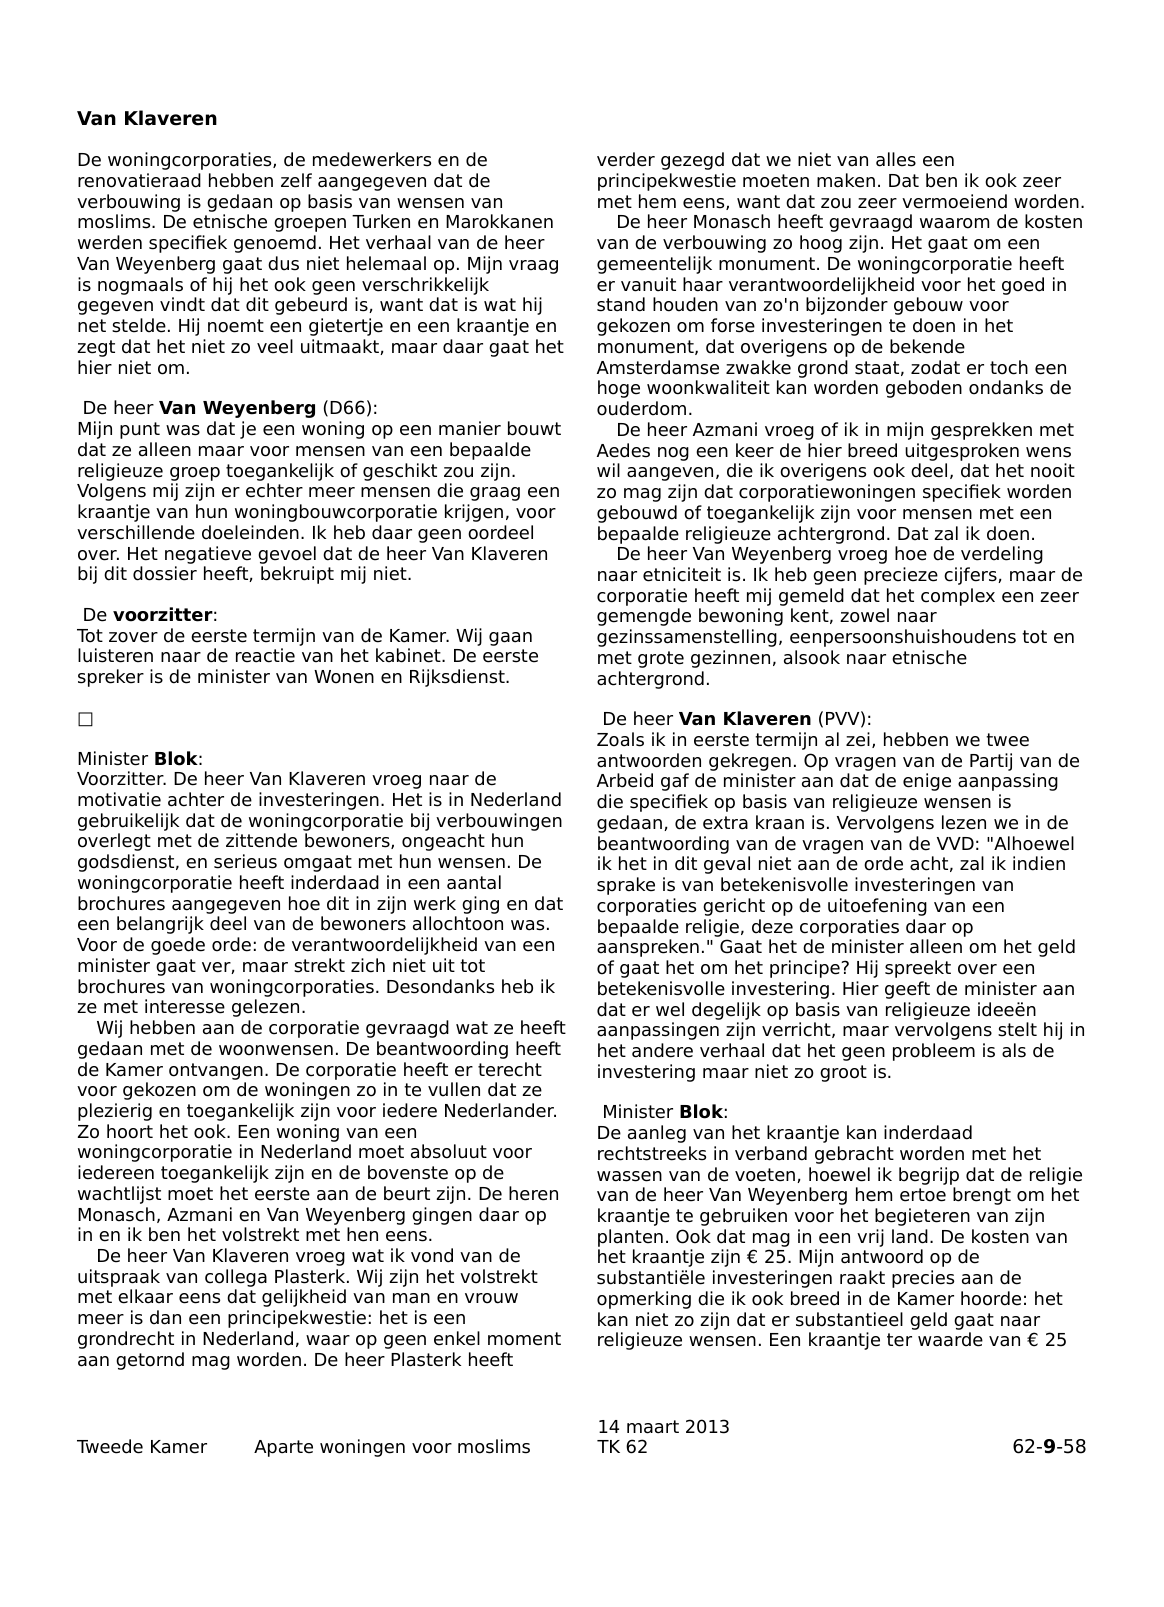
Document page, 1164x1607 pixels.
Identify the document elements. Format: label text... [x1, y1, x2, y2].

text Zoals ik in eerste termijn al zei, hebben we twee antwoorden gekregen. Op vragen van de Partij van de Arbeid gaf de minister aan dat de enige aanpassing die specifiek op basis van religieuze wensen is gedaan, de extra kraan is. Vervolgens lezen we in de beantwoording van de vragen van de VVD: "Alhoewel ik het in dit geval niet aan de orde acht, zal ik indien sprake is van betekenisvolle investeringen van corporaties gericht op de uitoefening van een bepaalde religie, deze corporaties daar op aanspreken." Gaat het de minister alleen om het geld of gaat het om het principe? Hij spreekt over een betekenisvolle investering. Hier geeft de minister aan dat er wel degelijk op basis van religieuze ideeën aanpassingen zijn verricht, maar vervolgens stelt hij in het andere verhaal dat het geen probleem is als de investering maar niet zo groot is. [596, 730, 1087, 1082]
text Minister Blok: [77, 748, 567, 769]
text De voorzitter: [77, 605, 567, 626]
text verder gezegd dat we niet van alles een principekwestie moeten maken. Dat ben ik ook zeer met hem eens, want dat zou zeer vermoeiend worden. [596, 150, 1087, 212]
text De heer Van Weyenberg (D66): [77, 398, 567, 419]
text Tot zover de eerste termijn van de Kamer. Wij gaan luisteren naar de reactie van het kabinet. De eerste spreker is de minister van Wonen en Rijksdienst. [77, 626, 567, 688]
text De heer Azmani vroeg of ik in mijn gesprekken met Aedes nog een keer de hier breed uitgesproken wens wil aangeven, die ik overigens ook deel, dat het nooit zo mag zijn dat corporatiewoningen specifiek worden gebouwd of toegankelijk zijn voor mensen met een bepaalde religieuze achtergrond. Dat zal ik doen. [596, 420, 1087, 544]
text Voorzitter. De heer Van Klaveren vroeg naar de motivatie achter de investeringen. Het is in Nederland gebruikelijk dat de woningcorporatie bij verbouwingen overlegt met de zittende bewoners, ongeacht hun godsdienst, en serieus omgaat met hun wensen. De woningcorporatie heeft inderdaad in een aantal brochures aangegeven hoe dit in zijn werk ging en dat een belangrijk deel van de bewoners allochtoon was. Voor de goede orde: de verantwoordelijkheid van een minister gaat ver, maar strekt zich niet uit tot brochures van woningcorporaties. Desondanks heb ik ze met interesse gelezen. [77, 769, 567, 1018]
text De heer Van Klaveren vroeg wat ik vond van de uitspraak van collega Plasterk. Wij zijn het volstrekt met elkaar eens dat gelijkheid van man en vrouw meer is dan een principekwestie: het is een grondrecht in Nederland, waar op geen enkel moment aan getornd mag worden. De heer Plasterk heeft [77, 1246, 567, 1370]
text De woningcorporaties, de medewerkers en de renovatieraad hebben zelf aangegeven dat de verbouwing is gedaan op basis van wensen van moslims. De etnische groepen Turken en Marokkanen werden specifiek genoemd. Het verhaal van de heer Van Weyenberg gaat dus niet helemaal op. Mijn vraag is nogmaals of hij het ook geen verschrikkelijk gegeven vindt dat dit gebeurd is, want dat is wat hij net stelde. Hij noemt een gietertje en een kraantje en zegt dat het niet zo veel uitmaakt, maar daar gaat het hier niet om. [77, 150, 567, 378]
text De heer Van Klaveren (PVV): [596, 709, 1087, 730]
text De heer Van Weyenberg vroeg hoe de verdeling naar etniciteit is. Ik heb geen precieze cijfers, maar de corporatie heeft mij gemeld dat het complex een zeer gemengde bewoning kent, zowel naar gezinssamenstelling, eenpersoonshuishoudens tot en met grote gezinnen, alsook naar etnische achtergrond. [596, 544, 1087, 689]
text Wij hebben aan de corporatie gevraagd wat ze heeft gedaan met de woonwensen. De beantwoording heeft de Kamer ontvangen. De corporatie heeft er terecht voor gekozen om de woningen zo in te vullen dat ze plezierig en toegankelijk zijn voor iedere Nederlander. Zo hoort het ook. Een woning van een woningcorporatie in Nederland moet absoluut voor iedereen toegankelijk zijn en de bovenste op de wachtlijst moet het eerste aan de beurt zijn. De heren Monasch, Azmani en Van Weyenberg gingen daar op in en ik ben het volstrekt met hen eens. [77, 1018, 567, 1246]
text Mijn punt was dat je een woning op een manier bouwt dat ze alleen maar voor mensen van een bepaalde religieuze groep toegankelijk of geschikt zou zijn. Volgens mij zijn er echter meer mensen die graag een kraantje van hun woningbouwcorporatie krijgen, voor verschillende doeleinden. Ik heb daar geen oordeel over. Het negatieve gevoel dat de heer Van Klaveren bij dit dossier heeft, bekruipt mij niet. [77, 419, 567, 585]
text □ [77, 708, 567, 728]
text Minister Blok: [596, 1102, 1087, 1123]
text De aanleg van het kraantje kan inderdaad rechtstreeks in verband gebracht worden met het wassen van de voeten, hoewel ik begrijp dat de religie van de heer Van Weyenberg hem ertoe brengt om het kraantje te gebruiken voor het begieteren van zijn planten. Ook dat mag in een vrij land. De kosten van het kraantje zijn € 25. Mijn antwoord op de substantiële investeringen raakt precies aan de opmerking die ik ook breed in de Kamer hoorde: het kan niet zo zijn dat er substantieel geld gaat naar religieuze wensen. Een kraantje ter waarde van € 25 [596, 1123, 1087, 1351]
text De heer Monasch heeft gevraagd waarom de kosten van de verbouwing zo hoog zijn. Het gaat om een gemeentelijk monument. De woningcorporatie heeft er vanuit haar verantwoordelijkheid voor het goed in stand houden van zo'n bijzonder gebouw voor gekozen om forse investeringen te doen in het monument, dat overigens op de bekende Amsterdamse zwakke grond staat, zodat er toch een hoge woonkwaliteit kan worden geboden ondanks de ouderdom. [596, 212, 1087, 420]
